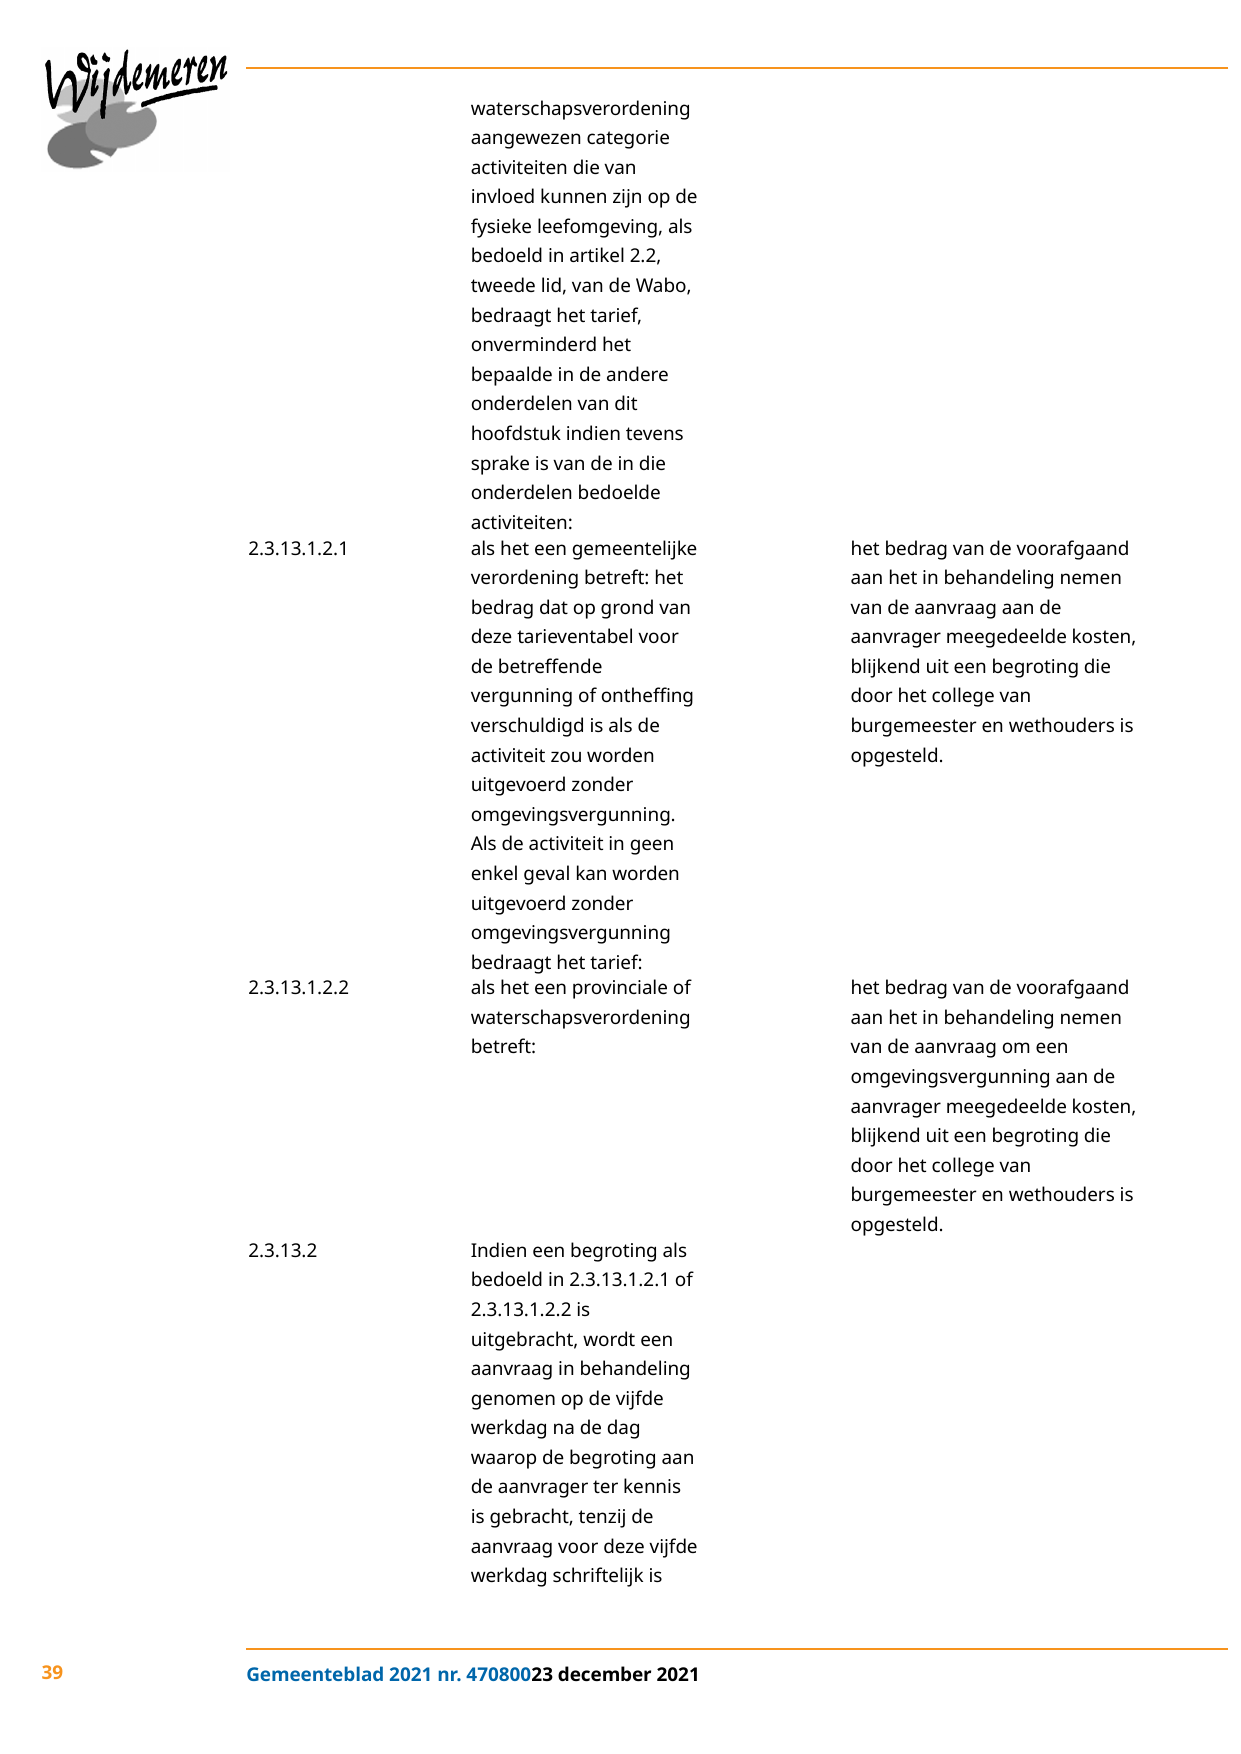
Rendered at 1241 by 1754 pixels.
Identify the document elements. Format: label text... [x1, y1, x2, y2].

table_cell het bedrag van de voorafgaand aan het in behandeling nemen van de aanvraag om een omgevingsvergunning aan de aanvrager meegedeelde kosten, blijkend uit een begroting die door het college van burgemeester en wethouders is opgesteld. [850, 975, 1152, 1237]
table_cell [700, 1237, 850, 1588]
table_cell [1001, 95, 1152, 535]
table_cell Indien een begroting als bedoeld in 2.3.13.1.2.1 of 2.3.13.1.2.2 is uitgebracht, wordt een aanvraag in behandeling genomen op de vijfde werkdag na de dag waarop de begroting aan de aanvrager ter kennis is gebracht, tenzij de aanvraag voor deze vijfde werkdag schriftelijk is [471, 1237, 700, 1588]
table_cell [1001, 1237, 1152, 1588]
table_cell waterschapsverordening aangewezen categorie activiteiten die van invloed kunnen zijn op de fysieke leefomgeving, als bedoeld in artikel 2.2, tweede lid, van de Wabo, bedraagt het tarief, onverminderd het bepaalde in de andere onderdelen van dit hoofdstuk indien tevens sprake is van de in die onderdelen bedoelde activiteiten: [471, 95, 700, 535]
table_cell 2.3.13.2 [248, 1237, 471, 1588]
table_cell [700, 975, 850, 1237]
table_cell 2.3.13.1.2.1 [248, 535, 471, 974]
table_cell [700, 535, 850, 974]
table_cell het bedrag van de voorafgaand aan het in behandeling nemen van de aanvraag aan de aanvrager meegedeelde kosten, blijkend uit een begroting die door het college van burgemeester en wethouders is opgesteld. [850, 535, 1152, 974]
picture [41, 47, 231, 172]
table_cell [850, 95, 1001, 535]
table_cell 2.3.13.1.2.2 [248, 975, 471, 1237]
table_cell als het een gemeentelijke verordening betreft: het bedrag dat op grond van deze tarieventabel voor de betreffende vergunning of ontheffing verschuldigd is als de activiteit zou worden uitgevoerd zonder omgevingsvergunning. Als de activiteit in geen enkel geval kan worden uitgevoerd zonder omgevingsvergunning bedraagt het tarief: [471, 535, 700, 974]
table_cell [700, 95, 850, 535]
table_cell [248, 95, 471, 535]
table_cell als het een provinciale of waterschapsverordening betreft: [471, 975, 700, 1237]
table_cell [850, 1237, 1001, 1588]
